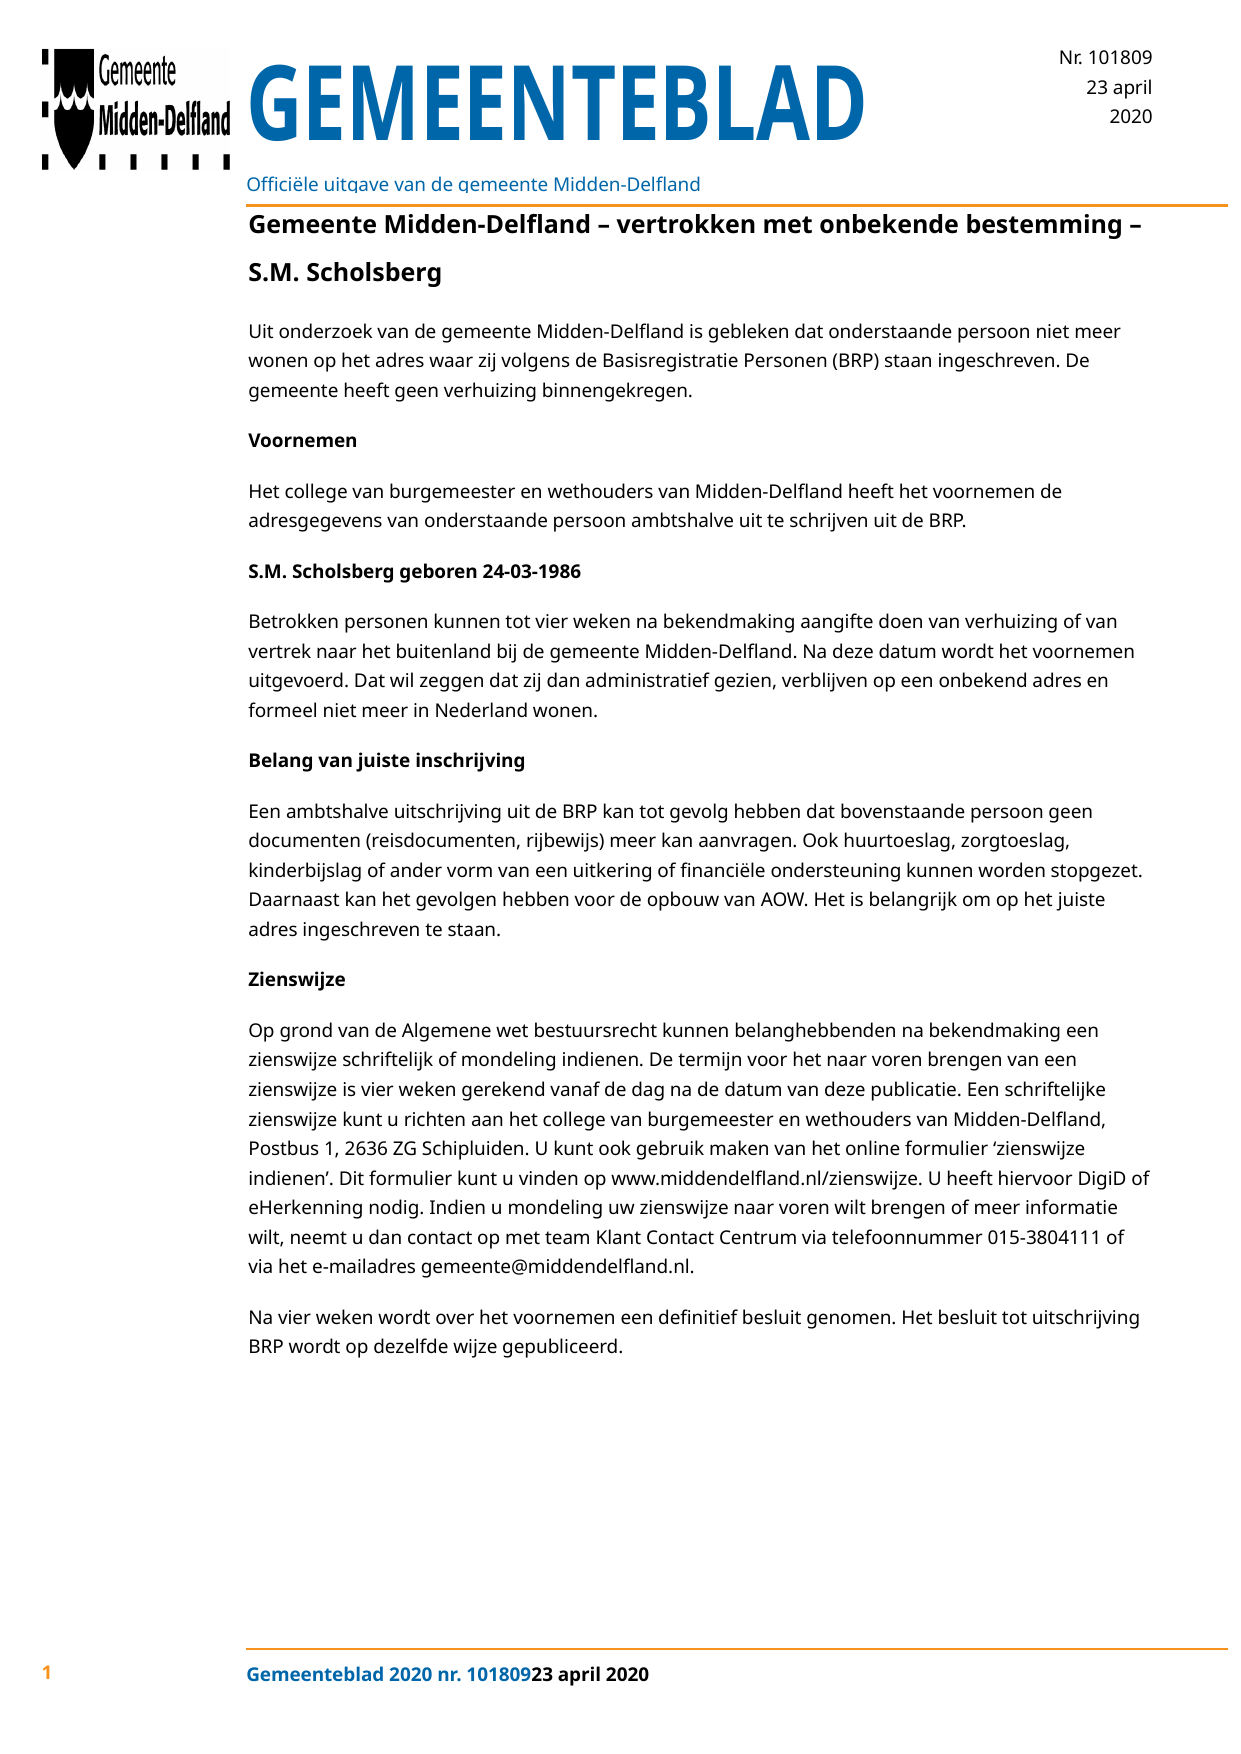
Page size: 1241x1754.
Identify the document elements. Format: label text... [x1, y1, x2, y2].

text Belang van juiste inschrijving [248, 747, 1152, 773]
text Voornemen [248, 427, 1152, 453]
text Uit onderzoek van de gemeente Midden-Delfland is gebleken dat onderstaande persoon niet meer wonen op het adres waar zij volgens de Basisregistratie Personen (BRP) staan ingeschreven. De gemeente heeft geen verhuizing binnengekregen. [248, 318, 1152, 403]
text Zienswijze [248, 967, 1152, 992]
picture [41, 47, 231, 172]
text S.M. Scholsberg geboren 24-03-1986 [248, 558, 1152, 584]
text Betrokken personen kunnen tot vier weken na bekendmaking aangifte doen van verhuizing of van vertrek naar het buitenland bij de gemeente Midden-Delfland. Na deze datum wordt het voornemen uitgevoerd. Dat wil zeggen dat zij dan administratief gezien, verblijven op een onbekend adres en formeel niet meer in Nederland wonen. [248, 608, 1152, 723]
text Gemeente Midden-Delfland – vertrokken met onbekende bestemming – S.M. Scholsberg [248, 207, 1152, 288]
text Het college van burgemeester en wethouders van Midden-Delfland heeft het voornemen de adresgegevens van onderstaande persoon ambtshalve uit te schrijven uit de BRP. [248, 478, 1152, 533]
text Na vier weken wordt over het voornemen een definitief besluit genomen. Het besluit tot uitschrijving BRP wordt op dezelfde wijze gepubliceerd. [248, 1304, 1152, 1359]
text Op grond van de Algemene wet bestuursrecht kunnen belanghebbenden na bekendmaking een zienswijze schriftelijk of mondeling indienen. De termijn voor het naar voren brengen van een zienswijze is vier weken gerekend vanaf de dag na de datum van deze publicatie. Een schriftelijke zienswijze kunt u richten aan het college van burgemeester en wethouders van Midden-Delfland, Postbus 1, 2636 ZG Schipluiden. U kunt ook gebruik maken van het online formulier ‘zienswijze indienen’. Dit formulier kunt u vinden op www.middendelfland.nl/zienswijze. U heeft hiervoor DigiD of eHerkenning nodig. Indien u mondeling uw zienswijze naar voren wilt brengen of meer informatie wilt, neemt u dan contact op met team Klant Contact Centrum via telefoonnummer 015-3804111 of via het e-mailadres gemeente@middendelfland.nl. [248, 1017, 1152, 1279]
text Een ambtshalve uitschrijving uit de BRP kan tot gevolg hebben dat bovenstaande persoon geen documenten (reisdocumenten, rijbewijs) meer kan aanvragen. Ook huurtoeslag, zorgtoeslag, kinderbijslag of ander vorm van een uitkering of financiële ondersteuning kunnen worden stopgezet. Daarnaast kan het gevolgen hebben voor de opbouw van AOW. Het is belangrijk om op het juiste adres ingeschreven te staan. [248, 798, 1152, 942]
